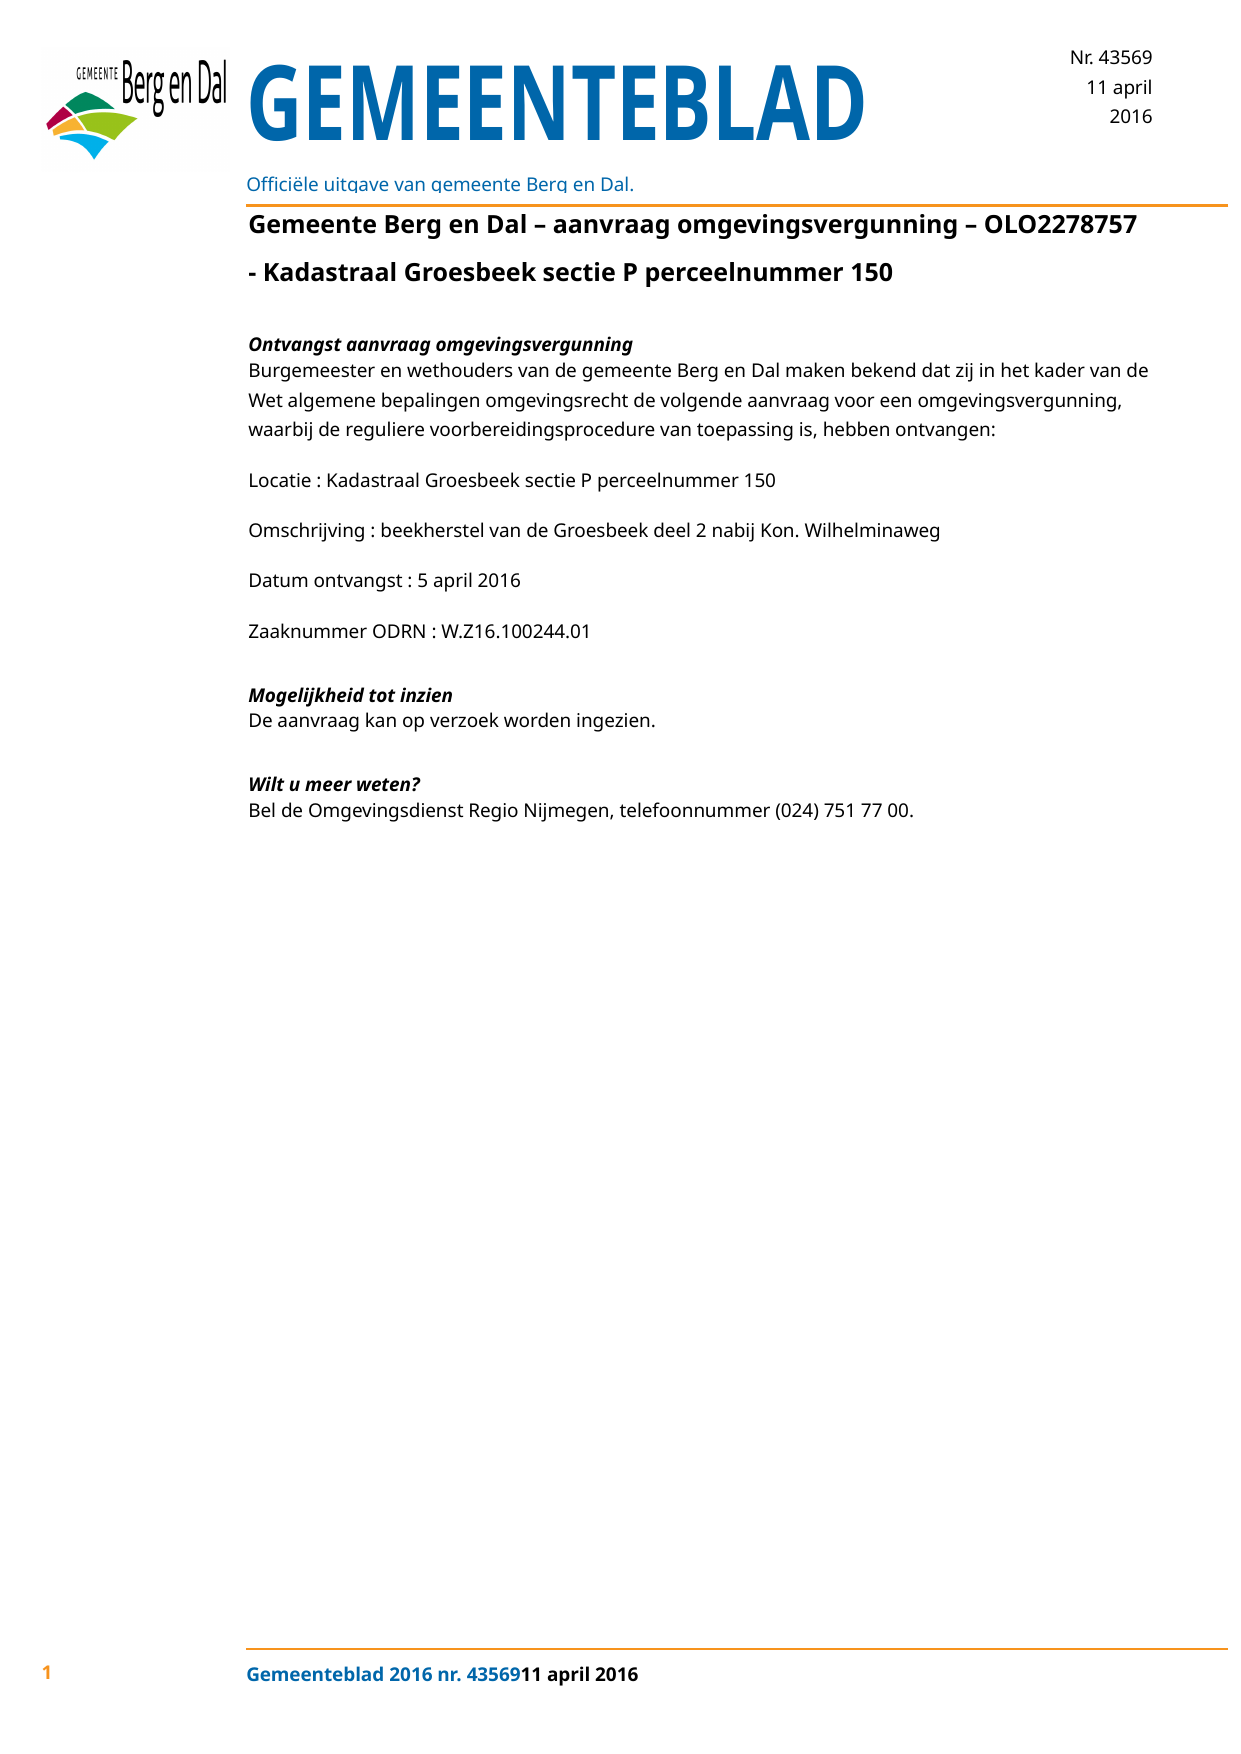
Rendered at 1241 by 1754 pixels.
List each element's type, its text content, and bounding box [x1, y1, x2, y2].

text Datum ontvangst : 5 april 2016 [248, 568, 1152, 593]
text Bel de Omgevingsdienst Regio Nijmegen, telefoonnummer (024) 751 77 00. [248, 797, 1152, 823]
text Ontvangst aanvraag omgevingsvergunning [248, 331, 1152, 357]
text Wilt u meer weten? [248, 772, 1152, 797]
text Omschrijving : beekherstel van de Groesbeek deel 2 nabij Kon. Wilhelminaweg [248, 517, 1152, 543]
text De aanvraag kan op verzoek worden ingezien. [248, 708, 1152, 733]
text Burgemeester en wethouders van de gemeente Berg en Dal maken bekend dat zij in het kader van de Wet algemene bepalingen omgevingsrecht de volgende aanvraag voor een omgevingsvergunning, waarbij de reguliere voorbereidingsprocedure van toepassing is, hebben ontvangen: [248, 357, 1152, 442]
text Gemeente Berg en Dal – aanvraag omgevingsvergunning – OLO2278757 - Kadastraal Groesbeek sectie P perceelnummer 150 [248, 207, 1152, 288]
picture [41, 47, 231, 172]
text Locatie : Kadastraal Groesbeek sectie P perceelnummer 150 [248, 467, 1152, 492]
text Mogelijkheid tot inzien [248, 682, 1152, 708]
text Zaaknummer ODRN : W.Z16.100244.01 [248, 618, 1152, 644]
